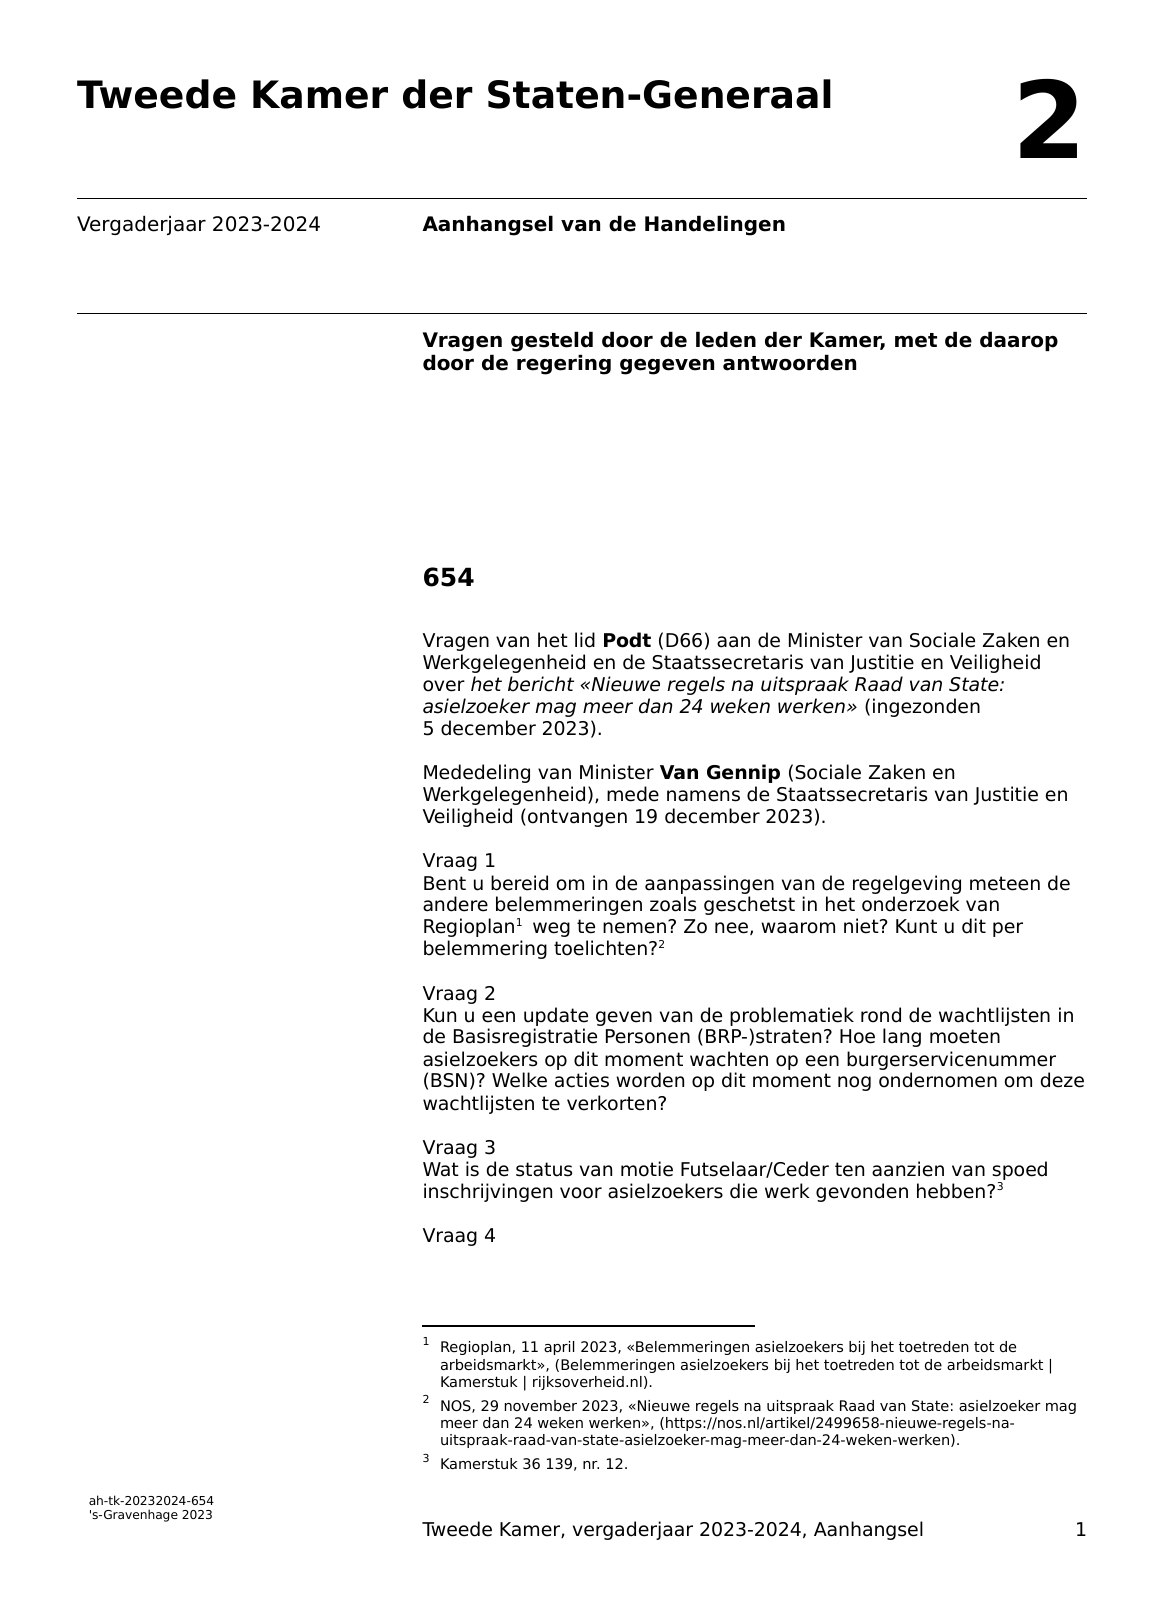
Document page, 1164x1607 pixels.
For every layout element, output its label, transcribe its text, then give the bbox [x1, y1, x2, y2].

text Vraag 2 [422, 982, 1087, 1004]
table_cell [77, 314, 422, 375]
text Vraag 4 [422, 1225, 1087, 1247]
table_cell Vragen gesteld door de leden der Kamer, met de daarop door de regering gegeven antwoorden [422, 314, 1087, 375]
table_header Tweede Kamer der Staten-Generaal [77, 59, 886, 198]
text 654 [422, 563, 1087, 592]
table_header 2 [886, 59, 1087, 198]
text NOS, 29 november 2023, «Nieuwe regels na uitspraak Raad van State: asielzoeker mag meer dan 24 weken werken», (https://nos.nl/artikel/2499658-nieuwe-regels-na-uitspraak-raad-van-state-asielzoeker-mag-meer-dan-24-weken-werken). [422, 1393, 1087, 1449]
text Kamerstuk 36 139, nr. 12. [422, 1452, 1087, 1474]
text Vraag 3 [422, 1137, 1087, 1158]
text Vragen van het lid Podt (D66) aan de Minister van Sociale Zaken en Werkgelegenheid en de Staatssecretaris van Justitie en Veiligheid over het bericht «Nieuwe regels na uitspraak Raad van State: asielzoeker mag meer dan 24 weken werken» (ingezonden 5 december 2023). [422, 630, 1087, 740]
text ah-tk-20232024-654 [88, 1494, 323, 1508]
table_cell Aanhangsel van de Handelingen [422, 199, 1087, 313]
text Kun u een update geven van de problematiek rond de wachtlijsten in de Basisregistratie Personen (BRP-)straten? Hoe lang moeten asielzoekers op dit moment wachten op een burgerservicenummer (BSN)? Welke acties worden op dit moment nog ondernomen om deze wachtlijsten te verkorten? [422, 1004, 1087, 1114]
text Mededeling van Minister Van Gennip (Sociale Zaken en Werkgelegenheid), mede namens de Staatssecretaris van Justitie en Veiligheid (ontvangen 19 december 2023). [422, 762, 1087, 828]
text Bent u bereid om in de aanpassingen van de regelgeving meteen de andere belemmeringen zoals geschetst in het onderzoek van Regioplan weg te nemen? Zo nee, waarom niet? Kunt u dit per belemmering toelichten? [422, 872, 1087, 960]
text 's-Gravenhage 2023 [88, 1508, 323, 1522]
text Regioplan, 11 april 2023, «Belemmeringen asielzoekers bij het toetreden tot de arbeidsmarkt», (Belemmeringen asielzoekers bij het toetreden tot de arbeidsmarkt | Kamerstuk | rijksoverheid.nl). [422, 1335, 1087, 1391]
text Vraag 1 [422, 850, 1087, 872]
text Wat is de status van motie Futselaar/Ceder ten aanzien van spoed inschrijvingen voor asielzoekers die werk gevonden hebben? [422, 1158, 1087, 1202]
table_cell Vergaderjaar 2023-2024 [77, 199, 422, 313]
